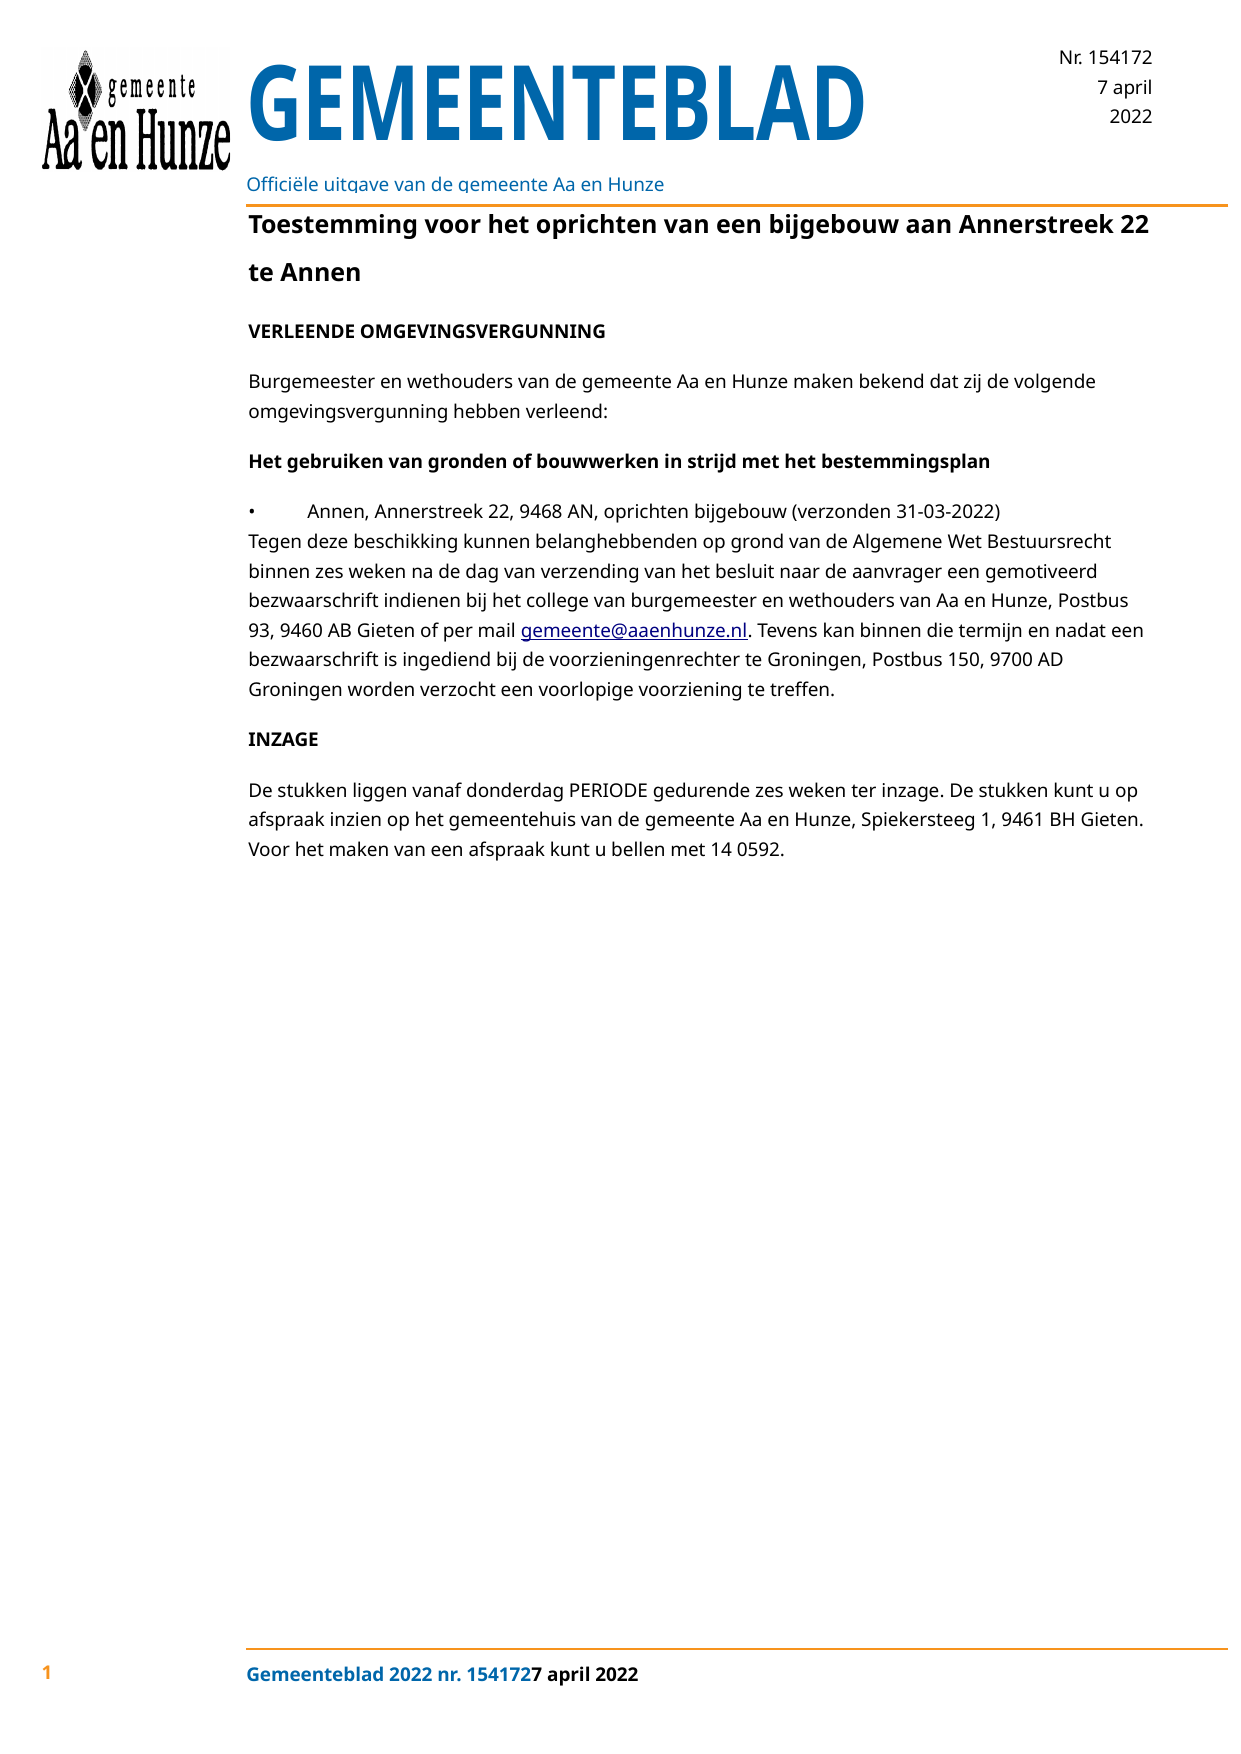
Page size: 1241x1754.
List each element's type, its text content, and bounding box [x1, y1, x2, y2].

picture [41, 47, 231, 172]
text VERLEENDE OMGEVINGSVERGUNNING [248, 318, 1152, 344]
text INZAGE [248, 727, 1152, 752]
text De stukken liggen vanaf donderdag PERIODE gedurende zes weken ter inzage. De stukken kunt u op afspraak inzien op het gemeentehuis van de gemeente Aa en Hunze, Spiekersteeg 1, 9461 BH Gieten. Voor het maken van een afspraak kunt u bellen met 14 0592. [248, 777, 1152, 862]
text Tegen deze beschikking kunnen belanghebbenden op grond van de Algemene Wet Bestuursrecht binnen zes weken na de dag van verzending van het besluit naar de aanvrager een gemotiveerd bezwaarschrift indienen bij het college van burgemeester en wethouders van Aa en Hunze, Postbus 93, 9460 AB Gieten of per mail gemeente@aaenhunze.nl. Tevens kan binnen die termijn en nadat een bezwaarschrift is ingediend bij de voorzieningenrechter te Groningen, Postbus 150, 9700 AD Groningen worden verzocht een voorlopige voorziening te treffen. [248, 528, 1152, 702]
list Annen, Annerstreek 22, 9468 AN, oprichten bijgebouw (verzonden 31-03-2022) [248, 499, 1152, 524]
text Het gebruiken van gronden of bouwwerken in strijd met het bestemmingsplan [248, 448, 1152, 474]
text Toestemming voor het oprichten van een bijgebouw aan Annerstreek 22 te Annen [248, 207, 1152, 288]
text Burgemeester en wethouders van de gemeente Aa en Hunze maken bekend dat zij de volgende omgevingsvergunning hebben verleend: [248, 368, 1152, 424]
